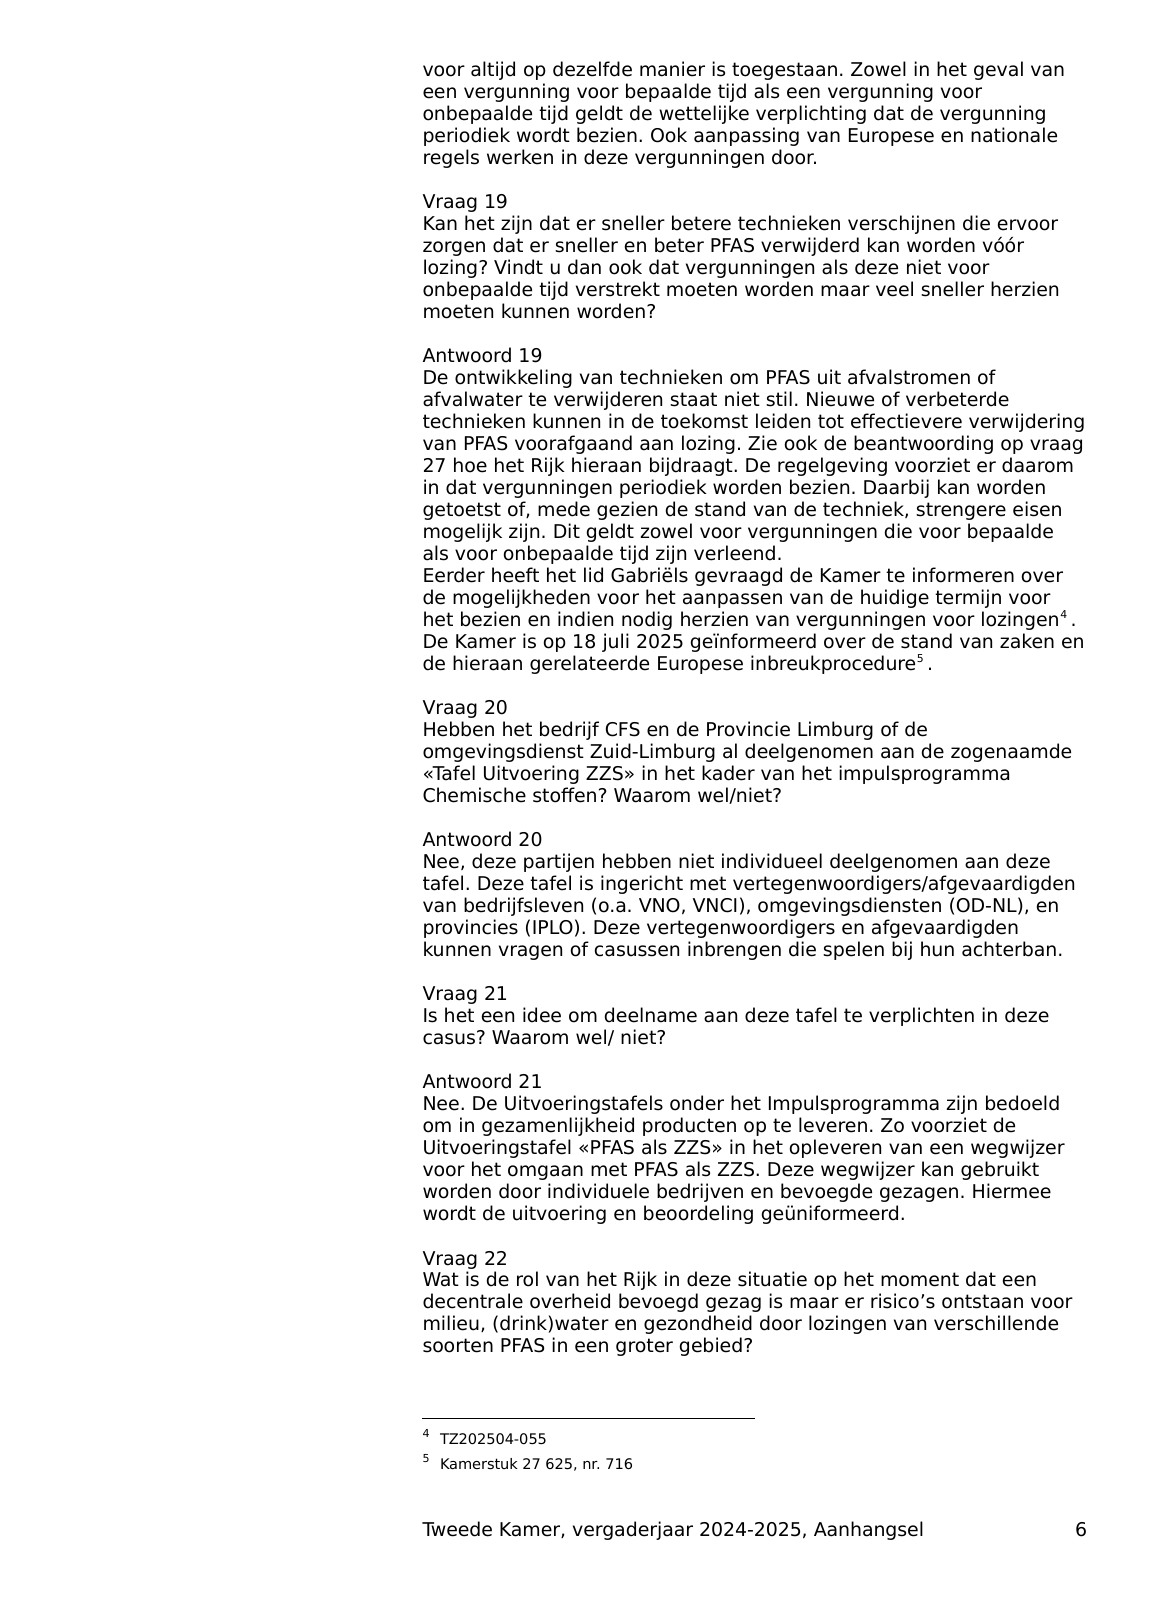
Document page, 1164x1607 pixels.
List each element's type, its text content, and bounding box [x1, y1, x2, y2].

text Vraag 20 [422, 697, 1087, 719]
text Is het een idee om deelname aan deze tafel te verplichten in deze casus? Waarom wel/ niet? [422, 1005, 1087, 1049]
text Eerder heeft het lid Gabriëls gevraagd de Kamer te informeren over de mogelijkheden voor het aanpassen van de huidige termijn voor het bezien en indien nodig herzien van vergunningen voor lozingen. De Kamer is op 18 juli 2025 geïnformeerd over de stand van zaken en de hieraan gerelateerde Europese inbreukprocedure. [422, 565, 1087, 675]
text Vraag 22 [422, 1247, 1087, 1269]
text voor altijd op dezelfde manier is toegestaan. Zowel in het geval van een vergunning voor bepaalde tijd als een vergunning voor onbepaalde tijd geldt de wettelijke verplichting dat de vergunning periodiek wordt bezien. Ook aanpassing van Europese en nationale regels werken in deze vergunningen door. [422, 59, 1087, 169]
text Hebben het bedrijf CFS en de Provincie Limburg of de omgevingsdienst Zuid-Limburg al deelgenomen aan de zogenaamde «Tafel Uitvoering ZZS» in het kader van het impulsprogramma Chemische stoffen? Waarom wel/niet? [422, 719, 1087, 807]
text Vraag 19 [422, 191, 1087, 213]
text Antwoord 20 [422, 829, 1087, 851]
text Antwoord 19 [422, 345, 1087, 367]
text Nee. De Uitvoeringstafels onder het Impulsprogramma zijn bedoeld om in gezamenlijkheid producten op te leveren. Zo voorziet de Uitvoeringstafel «PFAS als ZZS» in het opleveren van een wegwijzer voor het omgaan met PFAS als ZZS. Deze wegwijzer kan gebruikt worden door individuele bedrijven en bevoegde gezagen. Hiermee wordt de uitvoering en beoordeling geüniformeerd. [422, 1093, 1087, 1225]
text Wat is de rol van het Rijk in deze situatie op het moment dat een decentrale overheid bevoegd gezag is maar er risico’s ontstaan voor milieu, (drink)water en gezondheid door lozingen van verschillende soorten PFAS in een groter gebied? [422, 1269, 1087, 1357]
text TZ202504-055 [422, 1427, 1087, 1449]
text De ontwikkeling van technieken om PFAS uit afvalstromen of afvalwater te verwijderen staat niet stil. Nieuwe of verbeterde technieken kunnen in de toekomst leiden tot effectievere verwijdering van PFAS voorafgaand aan lozing. Zie ook de beantwoording op vraag 27 hoe het Rijk hieraan bijdraagt. De regelgeving voorziet er daarom in dat vergunningen periodiek worden bezien. Daarbij kan worden getoetst of, mede gezien de stand van de techniek, strengere eisen mogelijk zijn. Dit geldt zowel voor vergunningen die voor bepaalde als voor onbepaalde tijd zijn verleend. [422, 367, 1087, 565]
text Nee, deze partijen hebben niet individueel deelgenomen aan deze tafel. Deze tafel is ingericht met vertegenwoordigers/afgevaardigden van bedrijfsleven (o.a. VNO, VNCI), omgevingsdiensten (OD-NL), en provincies (IPLO). Deze vertegenwoordigers en afgevaardigden kunnen vragen of casussen inbrengen die spelen bij hun achterban. [422, 851, 1087, 961]
text Kan het zijn dat er sneller betere technieken verschijnen die ervoor zorgen dat er sneller en beter PFAS verwijderd kan worden vóór lozing? Vindt u dan ook dat vergunningen als deze niet voor onbepaalde tijd verstrekt moeten worden maar veel sneller herzien moeten kunnen worden? [422, 213, 1087, 323]
text Kamerstuk 27 625, nr. 716 [422, 1452, 1087, 1474]
text Vraag 21 [422, 983, 1087, 1005]
text Antwoord 21 [422, 1071, 1087, 1093]
